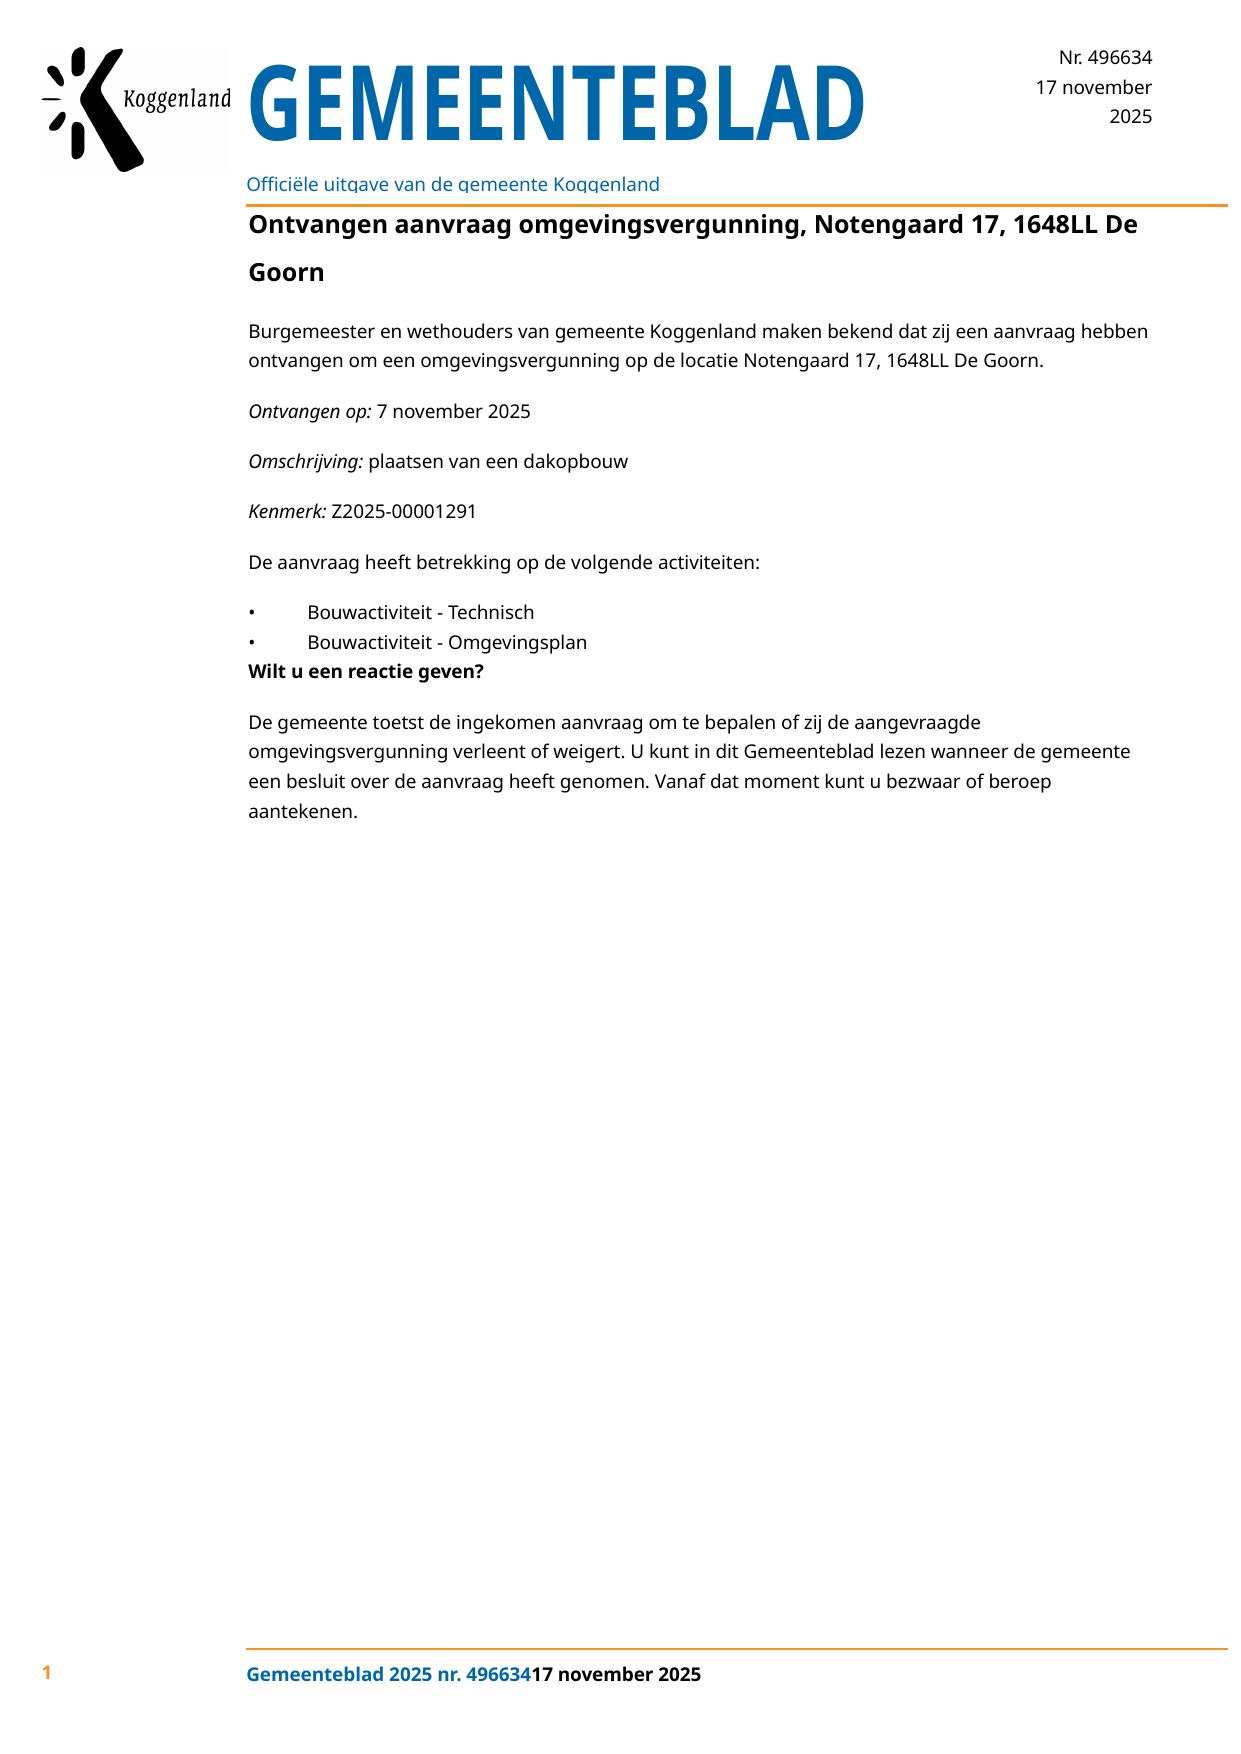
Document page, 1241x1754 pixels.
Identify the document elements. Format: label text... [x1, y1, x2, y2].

text De aanvraag heeft betrekking op de volgende activiteiten: [248, 549, 1152, 575]
text Ontvangen op: 7 november 2025 [248, 398, 1152, 424]
list Bouwactiviteit - Technisch [248, 599, 1152, 625]
text Kenmerk: Z2025-00001291 [248, 499, 1152, 524]
text Omschrijving: plaatsen van een dakopbouw [248, 448, 1152, 474]
text Burgemeester en wethouders van gemeente Koggenland maken bekend dat zij een aanvraag hebben ontvangen om een omgevingsvergunning op de locatie Notengaard 17, 1648LL De Goorn. [248, 318, 1152, 373]
text Wilt u een reactie geven? [248, 659, 1152, 684]
list Bouwactiviteit - Omgevingsplan [248, 629, 1152, 655]
picture [41, 47, 231, 172]
text Ontvangen aanvraag omgevingsvergunning, Notengaard 17, 1648LL De Goorn [248, 207, 1152, 288]
text De gemeente toetst de ingekomen aanvraag om te bepalen of zij de aangevraagde omgevingsvergunning verleent of weigert. U kunt in dit Gemeenteblad lezen wanneer de gemeente een besluit over de aanvraag heeft genomen. Vanaf dat moment kunt u bezwaar of beroep aantekenen. [248, 709, 1152, 824]
